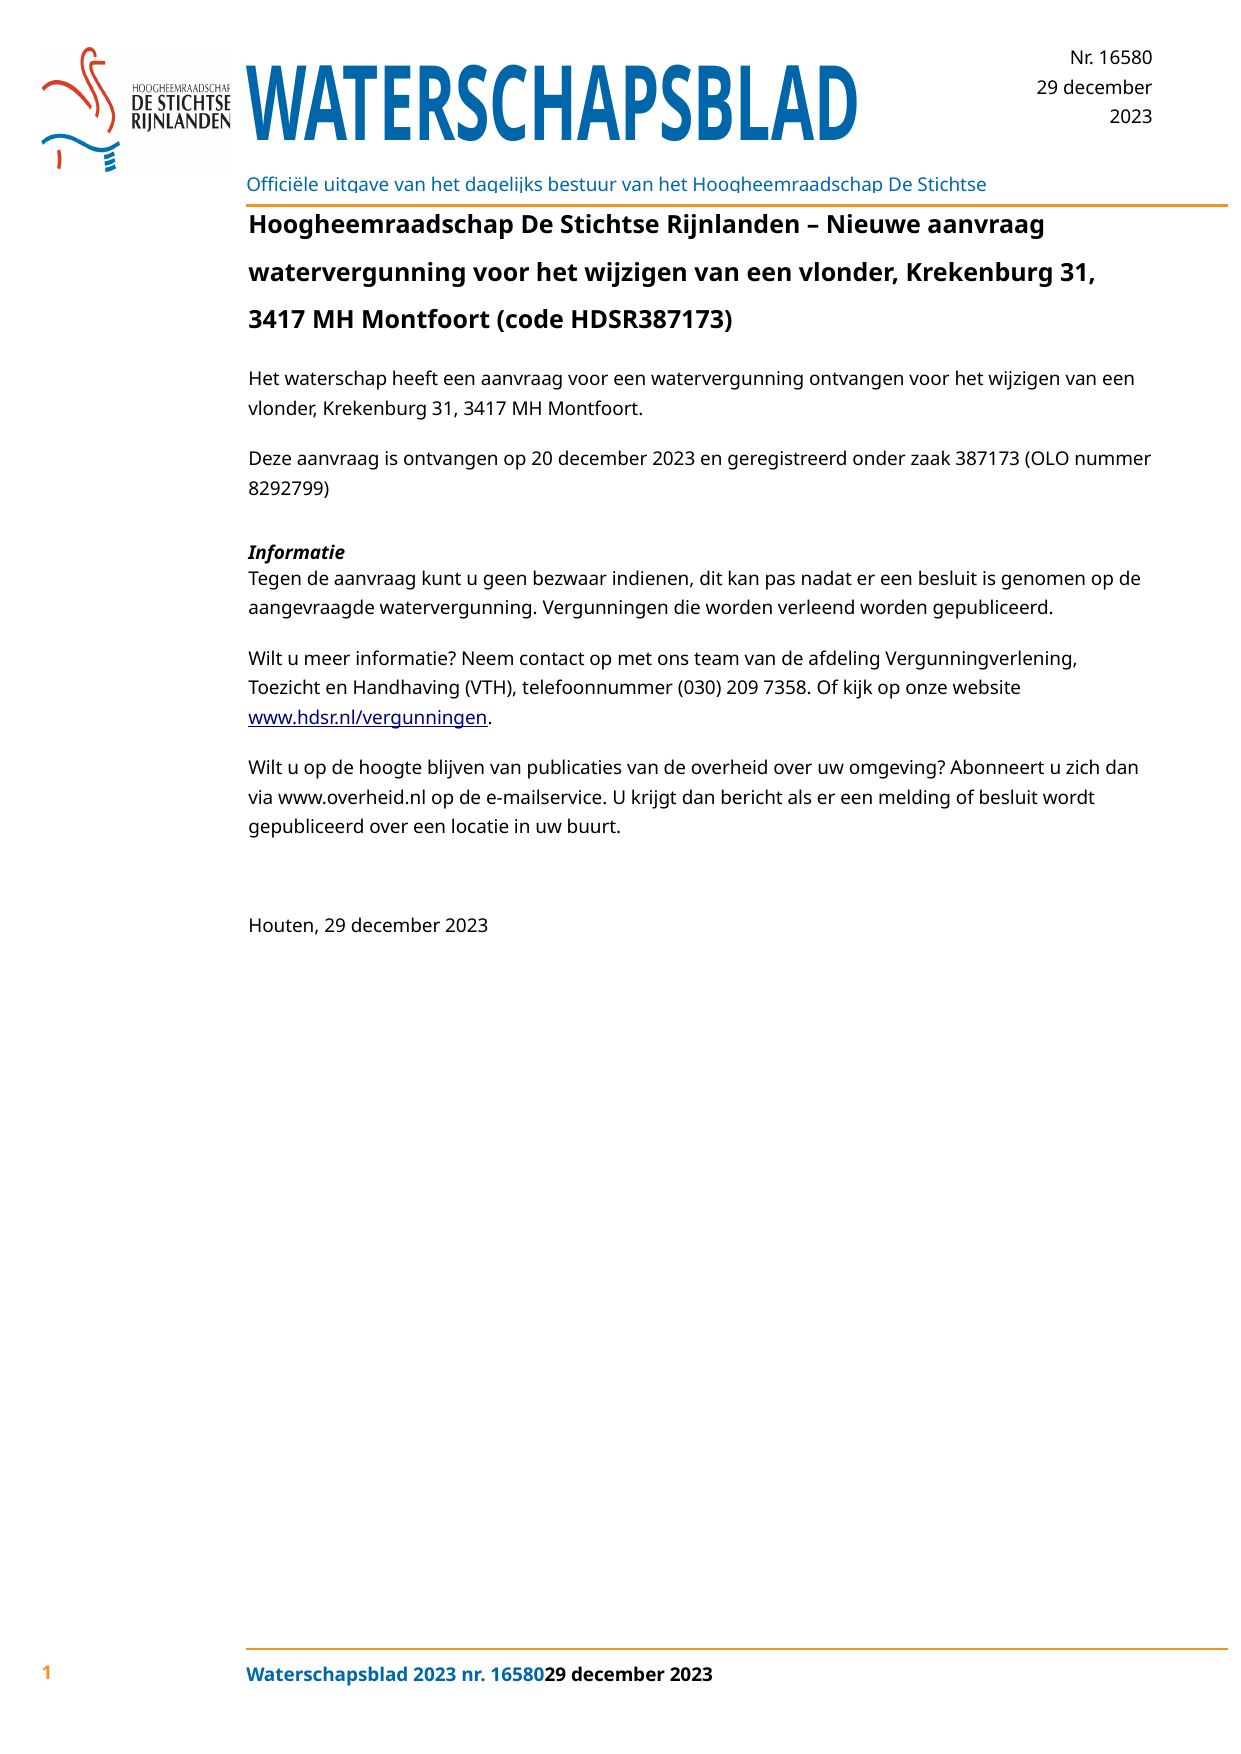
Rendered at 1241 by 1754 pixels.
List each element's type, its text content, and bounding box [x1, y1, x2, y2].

text Hoogheemraadschap De Stichtse Rijnlanden – Nieuwe aanvraag watervergunning voor het wijzigen van een vlonder, Krekenburg 31, 3417 MH Montfoort (code HDSR387173) [248, 207, 1152, 336]
text Tegen de aanvraag kunt u geen bezwaar indienen, dit kan pas nadat er een besluit is genomen op de aangevraagde watervergunning. Vergunningen die worden verleend worden gepubliceerd. [248, 565, 1152, 620]
text Wilt u op de hoogte blijven van publicaties van de overheid over uw omgeving? Abonneert u zich dan via www.overheid.nl op de e-mailservice. U krijgt dan bericht als er een melding of besluit wordt gepubliceerd over een locatie in uw buurt. [248, 754, 1152, 839]
text Informatie [248, 539, 1152, 565]
picture [41, 47, 231, 172]
text Deze aanvraag is ontvangen op 20 december 2023 en geregistreerd onder zaak 387173 (OLO nummer 8292799) [248, 446, 1152, 501]
text Houten, 29 december 2023 [248, 912, 1152, 937]
text Wilt u meer informatie? Neem contact op met ons team van de afdeling Vergunningverlening, Toezicht en Handhaving (VTH), telefoonnummer (030) 209 7358. Of kijk op onze website www.hdsr.nl/vergunningen. [248, 645, 1152, 730]
text Het waterschap heeft een aanvraag voor een watervergunning ontvangen voor het wijzigen van een vlonder, Krekenburg 31, 3417 MH Montfoort. [248, 366, 1152, 421]
